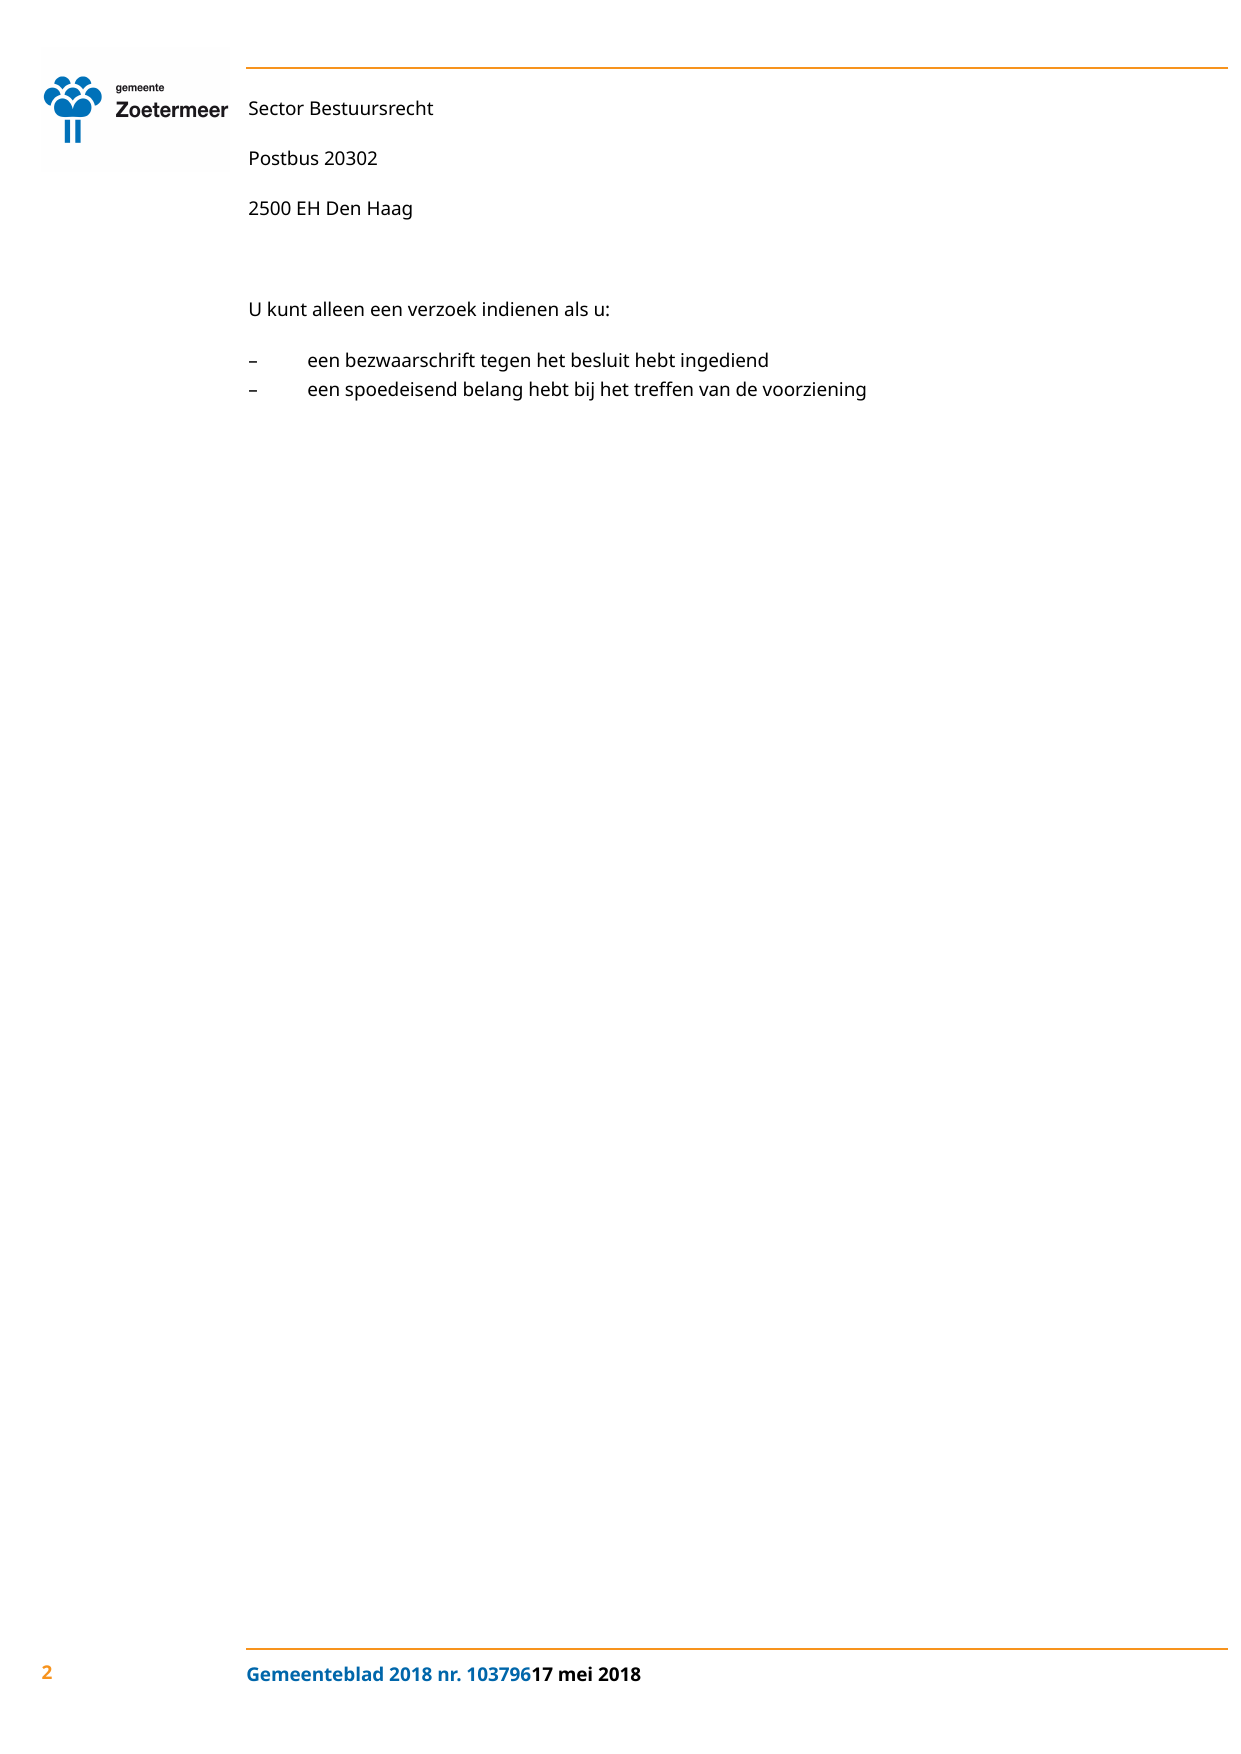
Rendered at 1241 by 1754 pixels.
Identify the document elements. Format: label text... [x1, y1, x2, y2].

list een bezwaarschrift tegen het besluit hebt ingediend [248, 347, 1152, 373]
picture [41, 47, 231, 172]
text Postbus 20302 [248, 145, 1152, 171]
list een spoedeisend belang hebt bij het treffen van de voorziening [248, 376, 1152, 402]
text 2500 EH Den Haag [248, 196, 1152, 221]
text U kunt alleen een verzoek indienen als u: [248, 296, 1152, 322]
text Sector Bestuursrecht [248, 95, 1152, 121]
